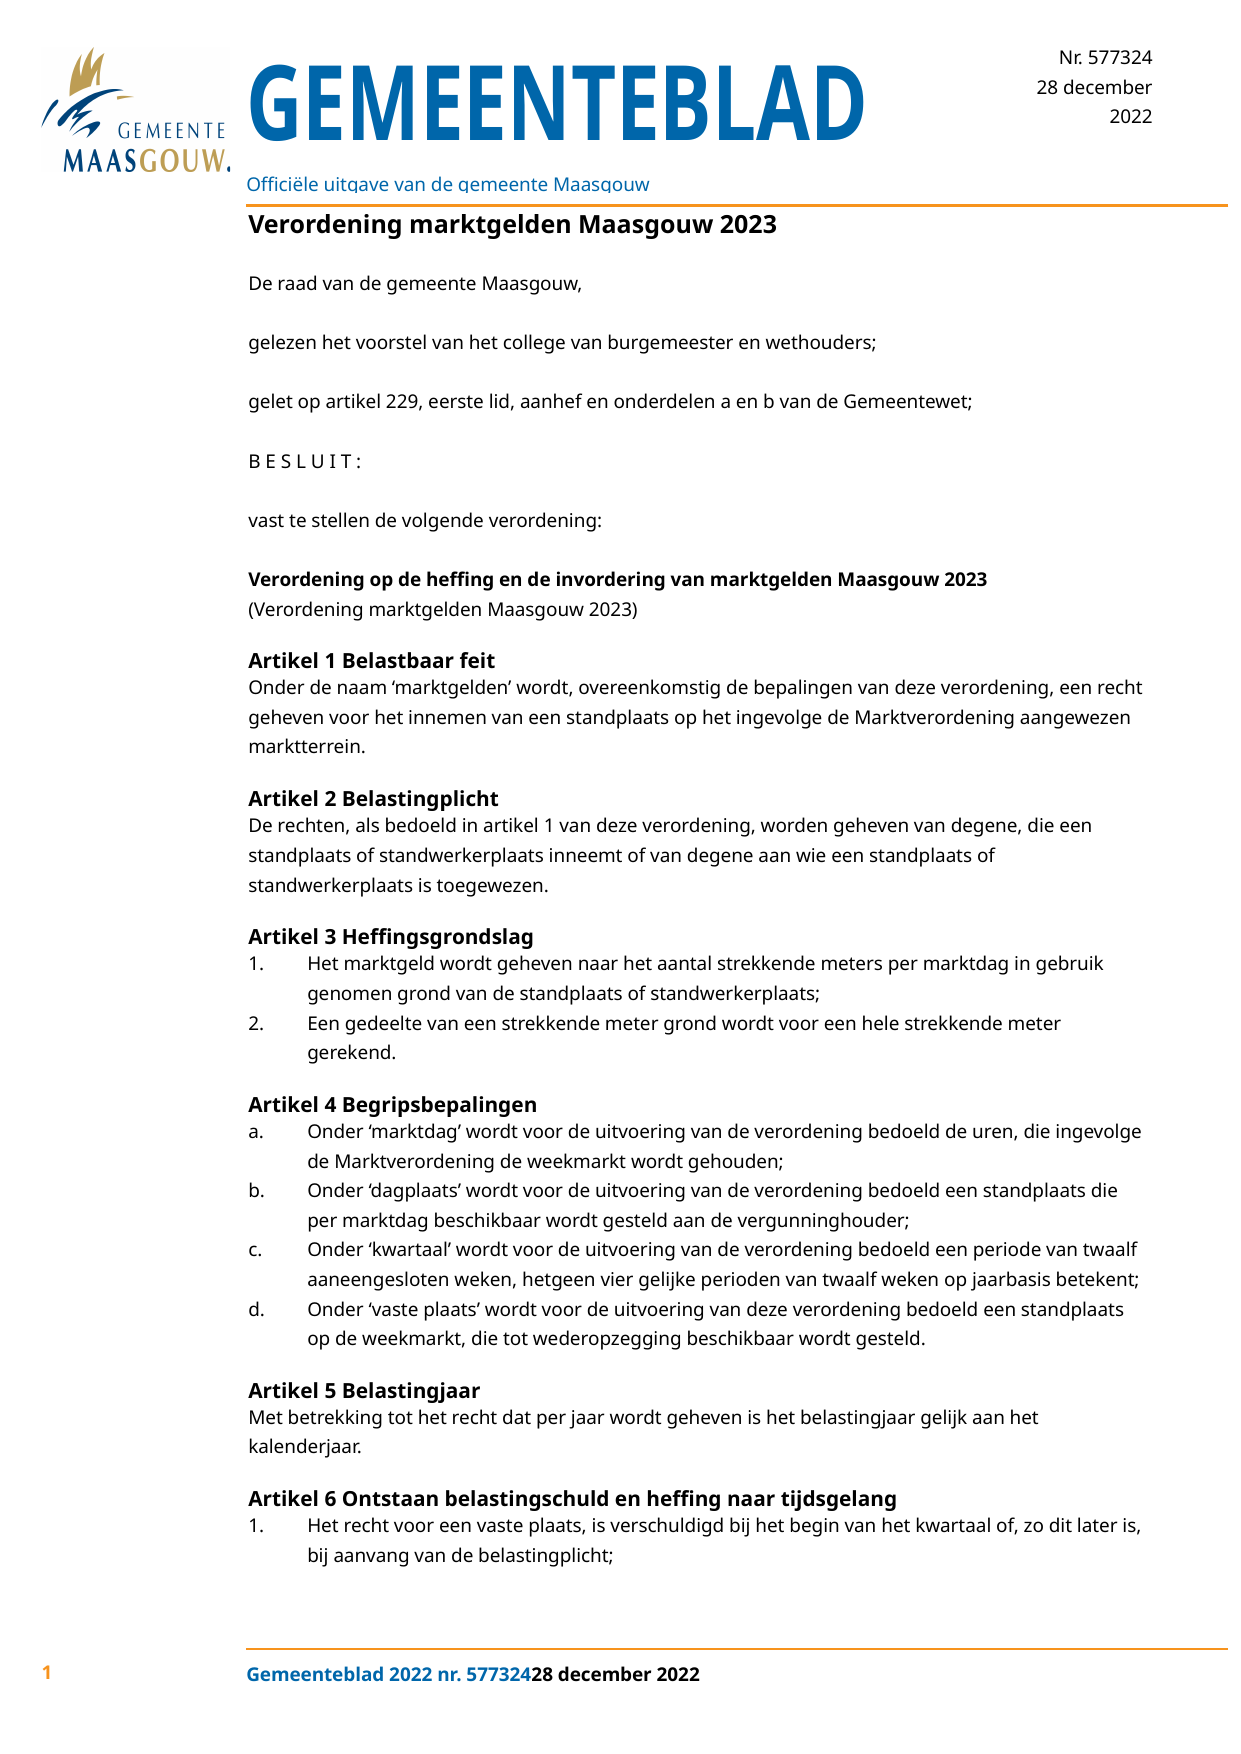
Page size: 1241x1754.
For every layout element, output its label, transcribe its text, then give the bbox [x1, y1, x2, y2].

list Onder ‘dagplaats’ wordt voor de uitvoering van de verordening bedoeld een standplaats die per marktdag beschikbaar wordt gesteld aan de vergunninghouder; [248, 1177, 1152, 1233]
text Onder de naam ‘marktgelden’ wordt, overeenkomstig de bepalingen van deze verordening, een recht geheven voor het innemen van een standplaats op het ingevolge de Marktverordening aangewezen marktterrein. [248, 674, 1152, 759]
list Onder ‘kwartaal’ wordt voor de uitvoering van de verordening bedoeld een periode van twaalf aaneengesloten weken, hetgeen vier gelijke perioden van twaalf weken op jaarbasis betekent; [248, 1237, 1152, 1292]
list Het recht voor een vaste plaats, is verschuldigd bij het begin van het kwartaal of, zo dit later is, bij aanvang van de belastingplicht; [248, 1513, 1152, 1568]
text (Verordening marktgelden Maasgouw 2023) [248, 596, 1152, 621]
text Verordening op de heffing en de invordering van marktgelden Maasgouw 2023 [248, 566, 1152, 592]
list Een gedeelte van een strekkende meter grond wordt voor een hele strekkende meter gerekend. [248, 1010, 1152, 1065]
text Artikel 4 Begripsbepalingen [248, 1090, 1152, 1118]
text Artikel 6 Ontstaan belastingschuld en heffing naar tijdsgelang [248, 1484, 1152, 1513]
text Artikel 1 Belastbaar feit [248, 646, 1152, 674]
picture [41, 47, 231, 172]
text De rechten, als bedoeld in artikel 1 van deze verordening, worden geheven van degene, die een standplaats of standwerkerplaats inneemt of van degene aan wie een standplaats of standwerkerplaats is toegewezen. [248, 813, 1152, 897]
text Artikel 2 Belastingplicht [248, 784, 1152, 813]
text Artikel 3 Heffingsgrondslag [248, 922, 1152, 951]
text Artikel 5 Belastingjaar [248, 1376, 1152, 1404]
text vast te stellen de volgende verordening: [248, 507, 1152, 533]
list Het marktgeld wordt geheven naar het aantal strekkende meters per marktdag in gebruik genomen grond van de standplaats of standwerkerplaats; [248, 951, 1152, 1006]
text De raad van de gemeente Maasgouw, [248, 270, 1152, 296]
text gelezen het voorstel van het college van burgemeester en wethouders; [248, 329, 1152, 355]
list Onder ‘marktdag’ wordt voor de uitvoering van de verordening bedoeld de uren, die ingevolge de Marktverordening de weekmarkt wordt gehouden; [248, 1118, 1152, 1173]
list Onder ‘vaste plaats’ wordt voor de uitvoering van deze verordening bedoeld een standplaats op de weekmarkt, die tot wederopzegging beschikbaar wordt gesteld. [248, 1296, 1152, 1351]
text B E S L U I T : [248, 448, 1152, 473]
text Verordening marktgelden Maasgouw 2023 [248, 207, 1152, 241]
text gelet op artikel 229, eerste lid, aanhef en onderdelen a en b van de Gemeentewet; [248, 389, 1152, 414]
text Met betrekking tot het recht dat per jaar wordt geheven is het belastingjaar gelijk aan het kalenderjaar. [248, 1404, 1152, 1459]
